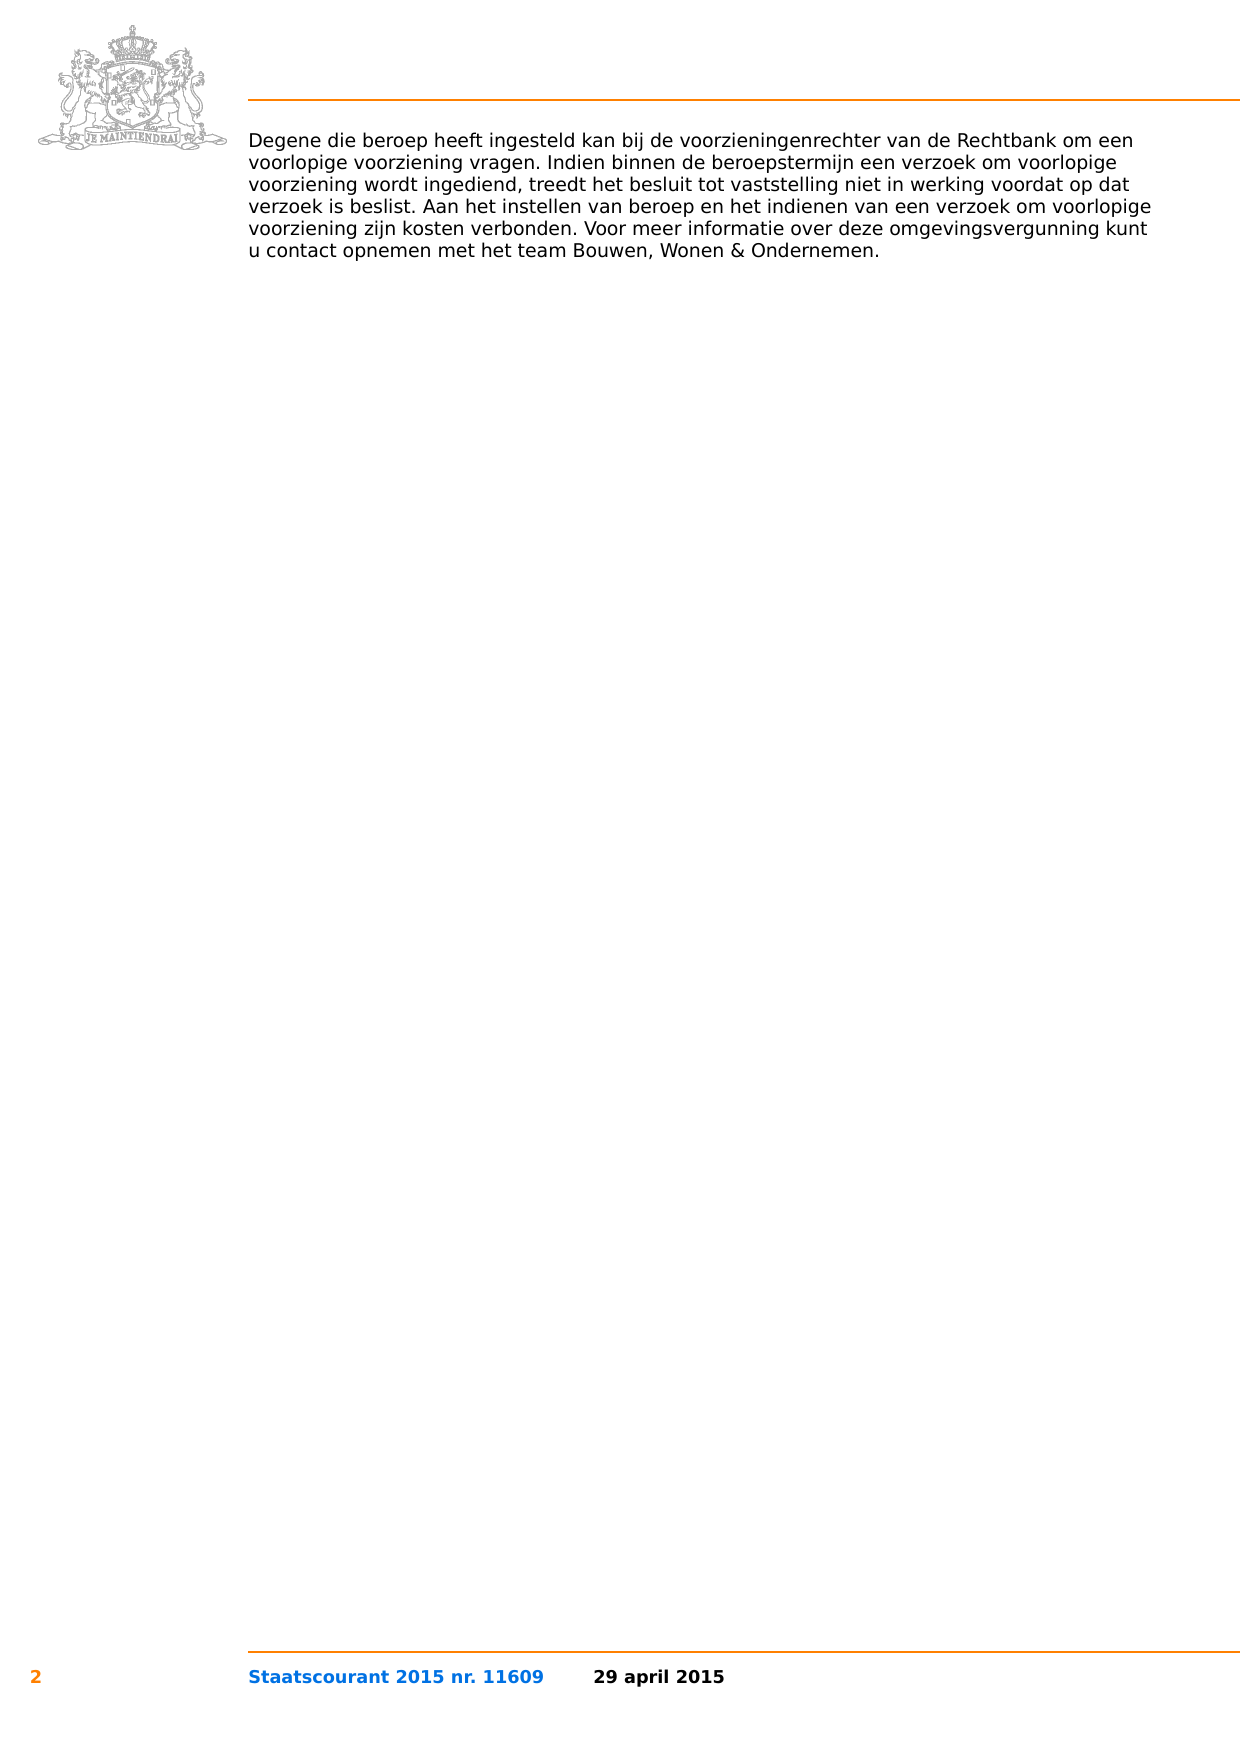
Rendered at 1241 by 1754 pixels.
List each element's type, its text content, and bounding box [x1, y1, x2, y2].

picture [38, 25, 227, 150]
text Degene die beroep heeft ingesteld kan bij de voorzieningenrechter van de Rechtbank om een voorlopige voorziening vragen. Indien binnen de beroepstermijn een verzoek om voorlopige voorziening wordt ingediend, treedt het besluit tot vaststelling niet in werking voordat op dat verzoek is beslist. Aan het instellen van beroep en het indienen van een verzoek om voorlopige voorziening zijn kosten verbonden. Voor meer informatie over deze omgevingsvergunning kunt u contact opnemen met het team Bouwen, Wonen & Ondernemen. [248, 130, 1163, 262]
